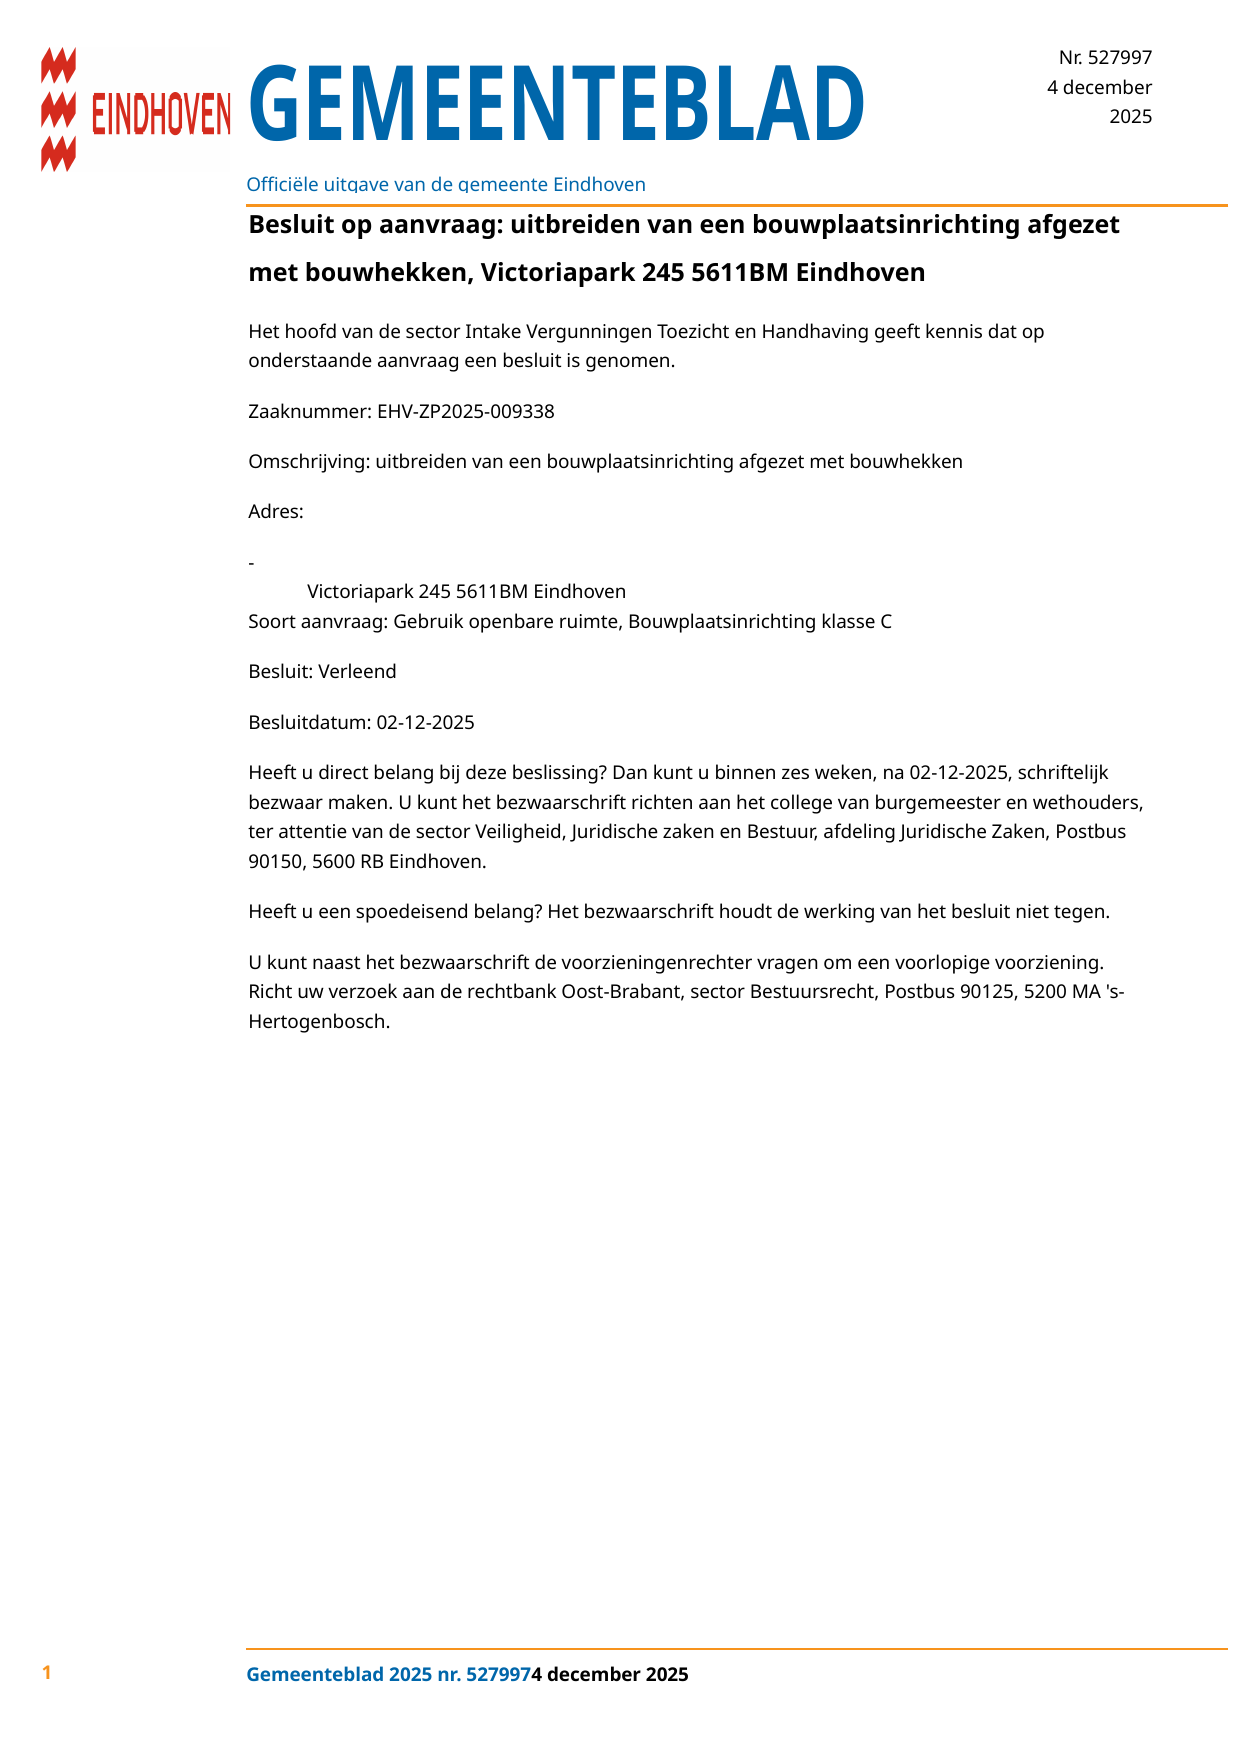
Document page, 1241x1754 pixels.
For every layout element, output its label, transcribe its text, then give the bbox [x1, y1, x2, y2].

text Zaaknummer: EHV-ZP2025-009338 [248, 398, 1152, 424]
picture [41, 47, 231, 172]
text Omschrijving: uitbreiden van een bouwplaatsinrichting afgezet met bouwhekken [248, 448, 1152, 474]
text Het hoofd van de sector Intake Vergunningen Toezicht en Handhaving geeft kennis dat op onderstaande aanvraag een besluit is genomen. [248, 318, 1152, 373]
text Soort aanvraag: Gebruik openbare ruimte, Bouwplaatsinrichting klasse C [248, 608, 1152, 634]
text Adres: [248, 499, 1152, 524]
list Victoriapark 245 5611BM Eindhoven [248, 579, 1152, 604]
text Besluitdatum: 02-12-2025 [248, 709, 1152, 735]
text Heeft u direct belang bij deze beslissing? Dan kunt u binnen zes weken, na 02-12-2025, schriftelijk bezwaar maken. U kunt het bezwaarschrift richten aan het college van burgemeester en wethouders, ter attentie van de sector Veiligheid, Juridische zaken en Bestuur, afdeling Juridische Zaken, Postbus 90150, 5600 RB Eindhoven. [248, 759, 1152, 874]
text Besluit: Verleend [248, 659, 1152, 684]
text Besluit op aanvraag: uitbreiden van een bouwplaatsinrichting afgezet met bouwhekken, Victoriapark 245 5611BM Eindhoven [248, 207, 1152, 288]
text U kunt naast het bezwaarschrift de voorzieningenrechter vragen om een voorlopige voorziening. Richt uw verzoek aan de rechtbank Oost-Brabant, sector Bestuursrecht, Postbus 90125, 5200 MA 's-Hertogenbosch. [248, 949, 1152, 1034]
text Heeft u een spoedeisend belang? Het bezwaarschrift houdt de werking van het besluit niet tegen. [248, 899, 1152, 924]
